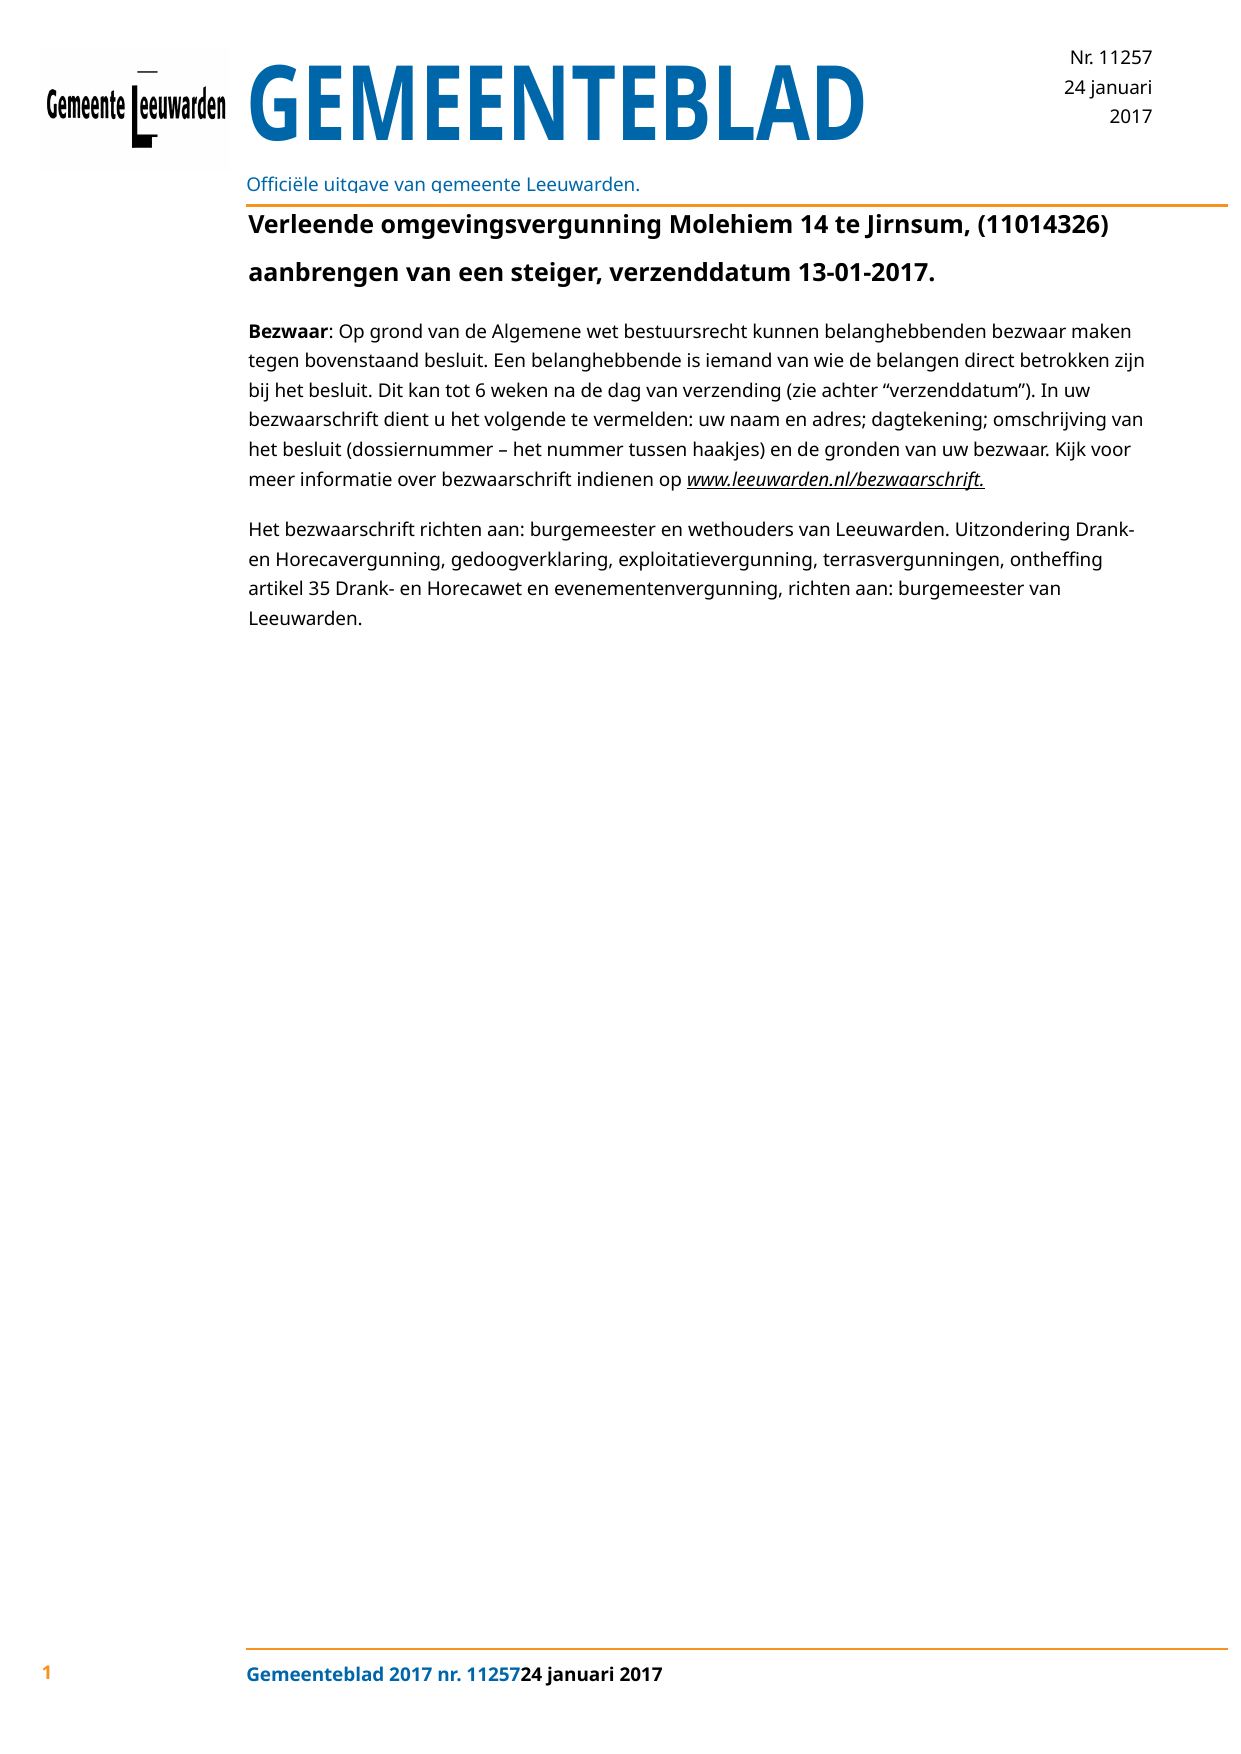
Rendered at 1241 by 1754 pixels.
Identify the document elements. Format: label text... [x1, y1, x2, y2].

picture [41, 47, 231, 172]
text Verleende omgevingsvergunning Molehiem 14 te Jirnsum, (11014326) aanbrengen van een steiger, verzenddatum 13-01-2017. [248, 207, 1152, 288]
text Bezwaar: Op grond van de Algemene wet bestuursrecht kunnen belanghebbenden bezwaar maken tegen bovenstaand besluit. Een belanghebbende is iemand van wie de belangen direct betrokken zijn bij het besluit. Dit kan tot 6 weken na de dag van verzending (zie achter “verzenddatum”). In uw bezwaarschrift dient u het volgende te vermelden: uw naam en adres; dagtekening; omschrijving van het besluit (dossiernummer – het nummer tussen haakjes) en de gronden van uw bezwaar. Kijk voor meer informatie over bezwaarschrift indienen op www.leeuwarden.nl/bezwaarschrift. [248, 318, 1152, 492]
text Het bezwaarschrift richten aan: burgemeester en wethouders van Leeuwarden. Uitzondering Drank- en Horecavergunning, gedoogverklaring, exploitatievergunning, terrasvergunningen, ontheffing artikel 35 Drank- en Horecawet en evenementenvergunning, richten aan: burgemeester van Leeuwarden. [248, 516, 1152, 631]
